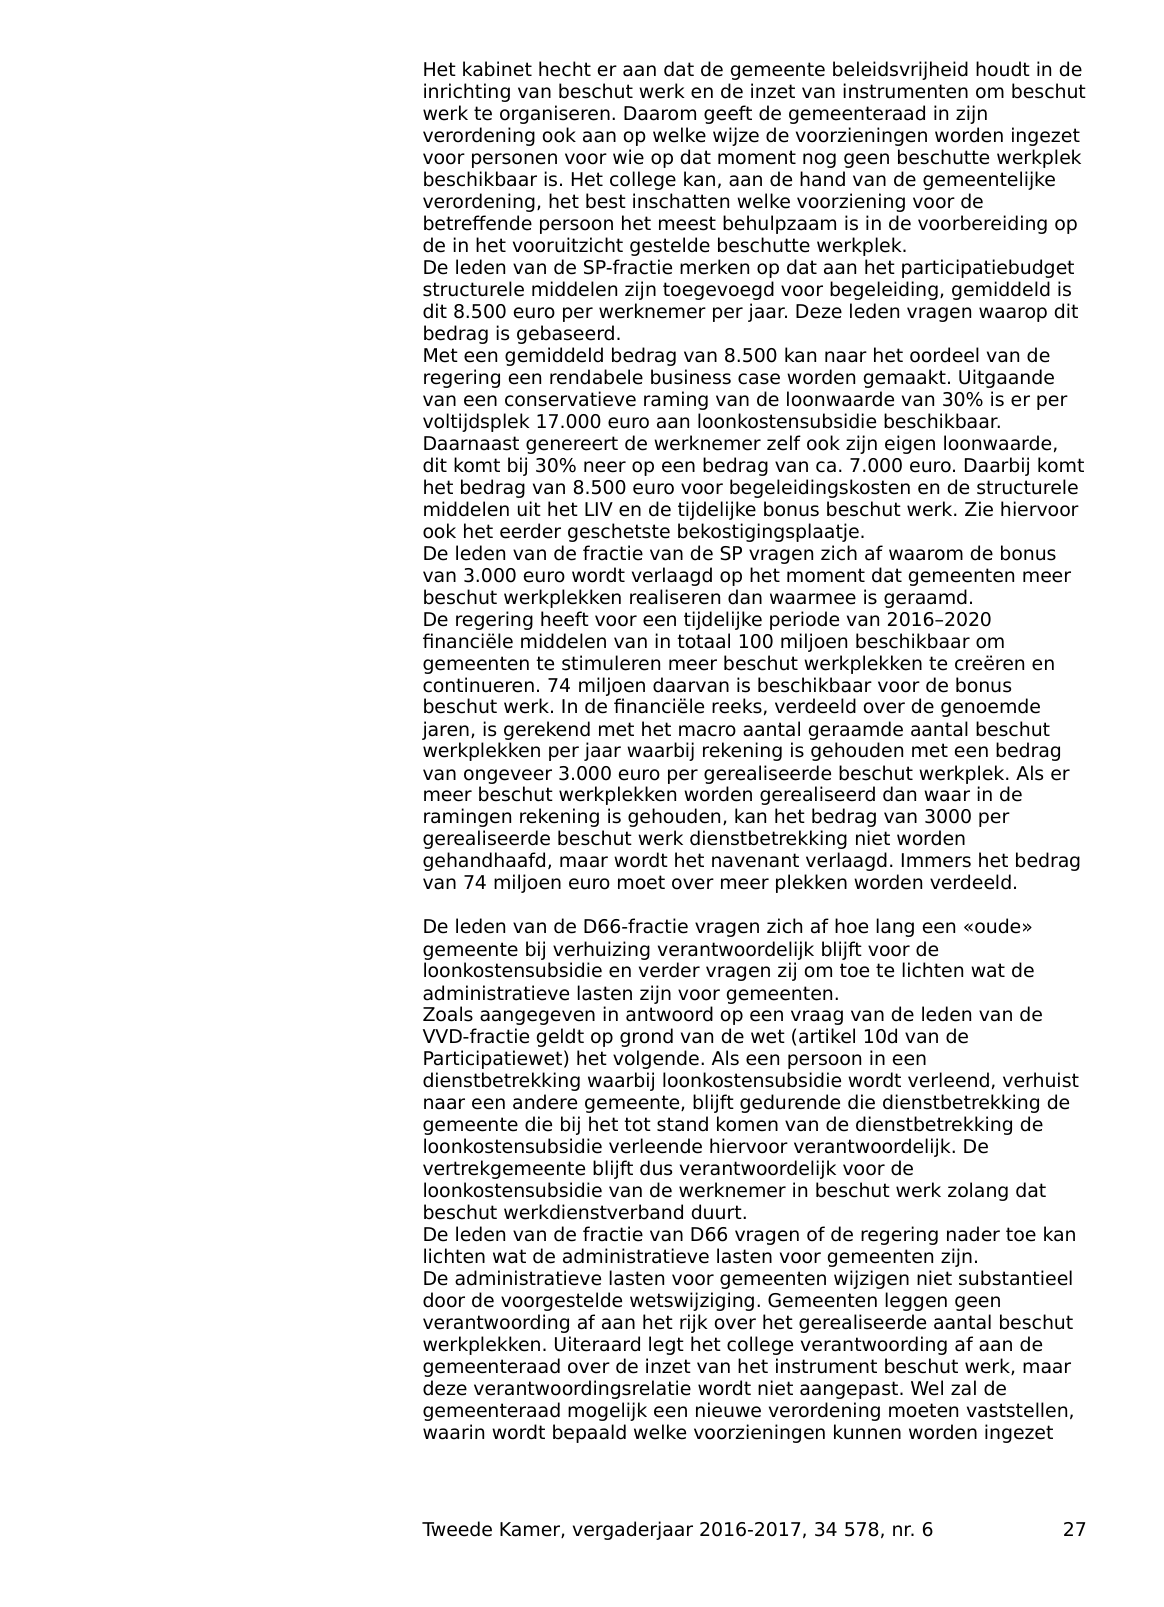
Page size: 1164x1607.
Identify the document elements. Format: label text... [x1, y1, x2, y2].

text Het kabinet hecht er aan dat de gemeente beleidsvrijheid houdt in de inrichting van beschut werk en de inzet van instrumenten om beschut werk te organiseren. Daarom geeft de gemeenteraad in zijn verordening ook aan op welke wijze de voorzieningen worden ingezet voor personen voor wie op dat moment nog geen beschutte werkplek beschikbaar is. Het college kan, aan de hand van de gemeentelijke verordening, het best inschatten welke voorziening voor de betreffende persoon het meest behulpzaam is in de voorbereiding op de in het vooruitzicht gestelde beschutte werkplek. [422, 59, 1087, 257]
text De leden van de fractie van de SP vragen zich af waarom de bonus van 3.000 euro wordt verlaagd op het moment dat gemeenten meer beschut werkplekken realiseren dan waarmee is geraamd. [422, 543, 1087, 608]
text Zoals aangegeven in antwoord op een vraag van de leden van de VVD-fractie geldt op grond van de wet (artikel 10d van de Participatiewet) het volgende. Als een persoon in een dienstbetrekking waarbij loonkostensubsidie wordt verleend, verhuist naar een andere gemeente, blijft gedurende die dienstbetrekking de gemeente die bij het tot stand komen van de dienstbetrekking de loonkostensubsidie verleende hiervoor verantwoordelijk. De vertrekgemeente blijft dus verantwoordelijk voor de loonkostensubsidie van de werknemer in beschut werk zolang dat beschut werkdienstverband duurt. [422, 1004, 1087, 1224]
text De leden van de SP-fractie merken op dat aan het participatiebudget structurele middelen zijn toegevoegd voor begeleiding, gemiddeld is dit 8.500 euro per werknemer per jaar. Deze leden vragen waarop dit bedrag is gebaseerd. [422, 257, 1087, 345]
text De leden van de fractie van D66 vragen of de regering nader toe kan lichten wat de administratieve lasten voor gemeenten zijn. [422, 1224, 1087, 1268]
text De leden van de D66-fractie vragen zich af hoe lang een «oude» gemeente bij verhuizing verantwoordelijk blijft voor de loonkostensubsidie en verder vragen zij om toe te lichten wat de administratieve lasten zijn voor gemeenten. [422, 916, 1087, 1004]
text De regering heeft voor een tijdelijke periode van 2016–2020 financiële middelen van in totaal 100 miljoen beschikbaar om gemeenten te stimuleren meer beschut werkplekken te creëren en continueren. 74 miljoen daarvan is beschikbaar voor de bonus beschut werk. In de financiële reeks, verdeeld over de genoemde jaren, is gerekend met het macro aantal geraamde aantal beschut werkplekken per jaar waarbij rekening is gehouden met een bedrag van ongeveer 3.000 euro per gerealiseerde beschut werkplek. Als er meer beschut werkplekken worden gerealiseerd dan waar in de ramingen rekening is gehouden, kan het bedrag van 3000 per gerealiseerde beschut werk dienstbetrekking niet worden gehandhaafd, maar wordt het navenant verlaagd. Immers het bedrag van 74 miljoen euro moet over meer plekken worden verdeeld. [422, 608, 1087, 894]
text Met een gemiddeld bedrag van 8.500 kan naar het oordeel van de regering een rendabele business case worden gemaakt. Uitgaande van een conservatieve raming van de loonwaarde van 30% is er per voltijdsplek 17.000 euro aan loonkostensubsidie beschikbaar. Daarnaast genereert de werknemer zelf ook zijn eigen loonwaarde, dit komt bij 30% neer op een bedrag van ca. 7.000 euro. Daarbij komt het bedrag van 8.500 euro voor begeleidingskosten en de structurele middelen uit het LIV en de tijdelijke bonus beschut werk. Zie hiervoor ook het eerder geschetste bekostigingsplaatje. [422, 345, 1087, 543]
text De administratieve lasten voor gemeenten wijzigen niet substantieel door de voorgestelde wetswijziging. Gemeenten leggen geen verantwoording af aan het rijk over het gerealiseerde aantal beschut werkplekken. Uiteraard legt het college verantwoording af aan de gemeenteraad over de inzet van het instrument beschut werk, maar deze verantwoordingsrelatie wordt niet aangepast. Wel zal de gemeenteraad mogelijk een nieuwe verordening moeten vaststellen, waarin wordt bepaald welke voorzieningen kunnen worden ingezet [422, 1268, 1087, 1444]
